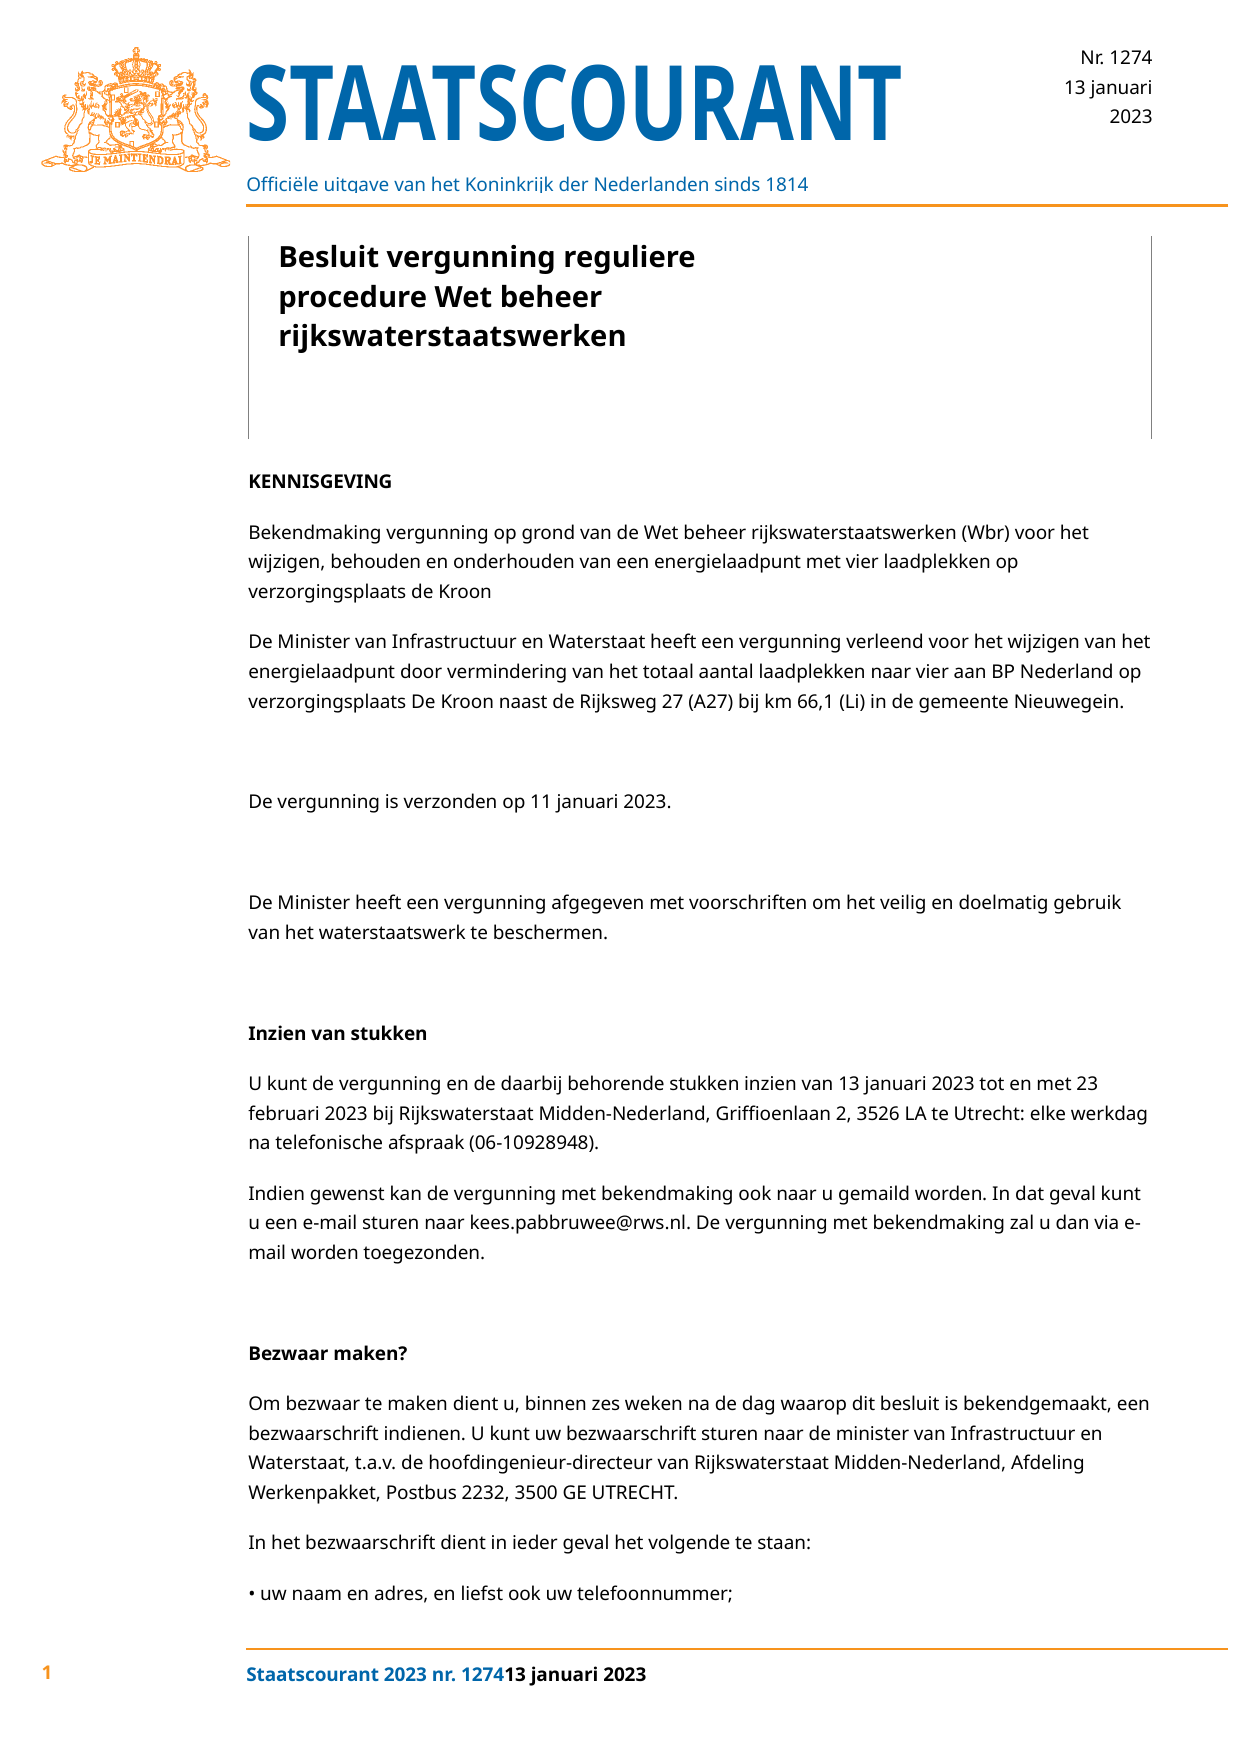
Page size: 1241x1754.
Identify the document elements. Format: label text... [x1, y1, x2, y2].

text Bekendmaking vergunning op grond van de Wet beheer rijkswaterstaatswerken (Wbr) voor het wijzigen, behouden en onderhouden van een energielaadpunt met vier laadplekken op verzorgingsplaats de Kroon [248, 519, 1152, 604]
text Indien gewenst kan de vergunning met bekendmaking ook naar u gemaild worden. In dat geval kunt u een e-mail sturen naar kees.pabbruwee@rws.nl. De vergunning met bekendmaking zal u dan via e-mail worden toegezonden. [248, 1180, 1152, 1265]
text De Minister van Infrastructuur en Waterstaat heeft een vergunning verleend voor het wijzigen van het energielaadpunt door vermindering van het totaal aantal laadplekken naar vier aan BP Nederland op verzorgingsplaats De Kroon naast de Rijksweg 27 (A27) bij km 66,1 (Li) in de gemeente Nieuwegein. [248, 629, 1152, 713]
text Inzien van stukken [248, 1020, 1152, 1046]
text Om bezwaar te maken dient u, binnen zes weken na de dag waarop dit besluit is bekendgemaakt, een bezwaarschrift indienen. U kunt uw bezwaarschrift sturen naar de minister van Infrastructuur en Waterstaat, t.a.v. de hoofdingenieur-directeur van Rijkswaterstaat Midden-Nederland, Afdeling Werkenpakket, Postbus 2232, 3500 GE UTRECHT. [248, 1390, 1152, 1505]
table_header [1090, 236, 1151, 413]
text U kunt de vergunning en de daarbij behorende stukken inzien van 13 januari 2023 tot en met 23 februari 2023 bij Rijkswaterstaat Midden-Nederland, Griffioenlaan 2, 3526 LA te Utrecht: elke werkdag na telefonische afspraak (06-10928948). [248, 1070, 1152, 1155]
table_header [850, 414, 1151, 439]
table_header Besluit vergunning reguliere procedure Wet beheer rijkswaterstaatswerken [249, 236, 850, 439]
picture [912, 236, 1090, 414]
table_header [850, 236, 912, 413]
text • uw naam en adres, en liefst ook uw telefoonnummer; [248, 1580, 1152, 1606]
text Bezwaar maken? [248, 1340, 1152, 1366]
picture [41, 47, 231, 172]
text De Minister heeft een vergunning afgegeven met voorschriften om het veilig en doelmatig gebruik van het waterstaatswerk te beschermen. [248, 889, 1152, 945]
text De vergunning is verzonden op 11 januari 2023. [248, 789, 1152, 814]
text KENNISGEVING [248, 469, 1152, 494]
text In het bezwaarschrift dient in ieder geval het volgende te staan: [248, 1529, 1152, 1555]
